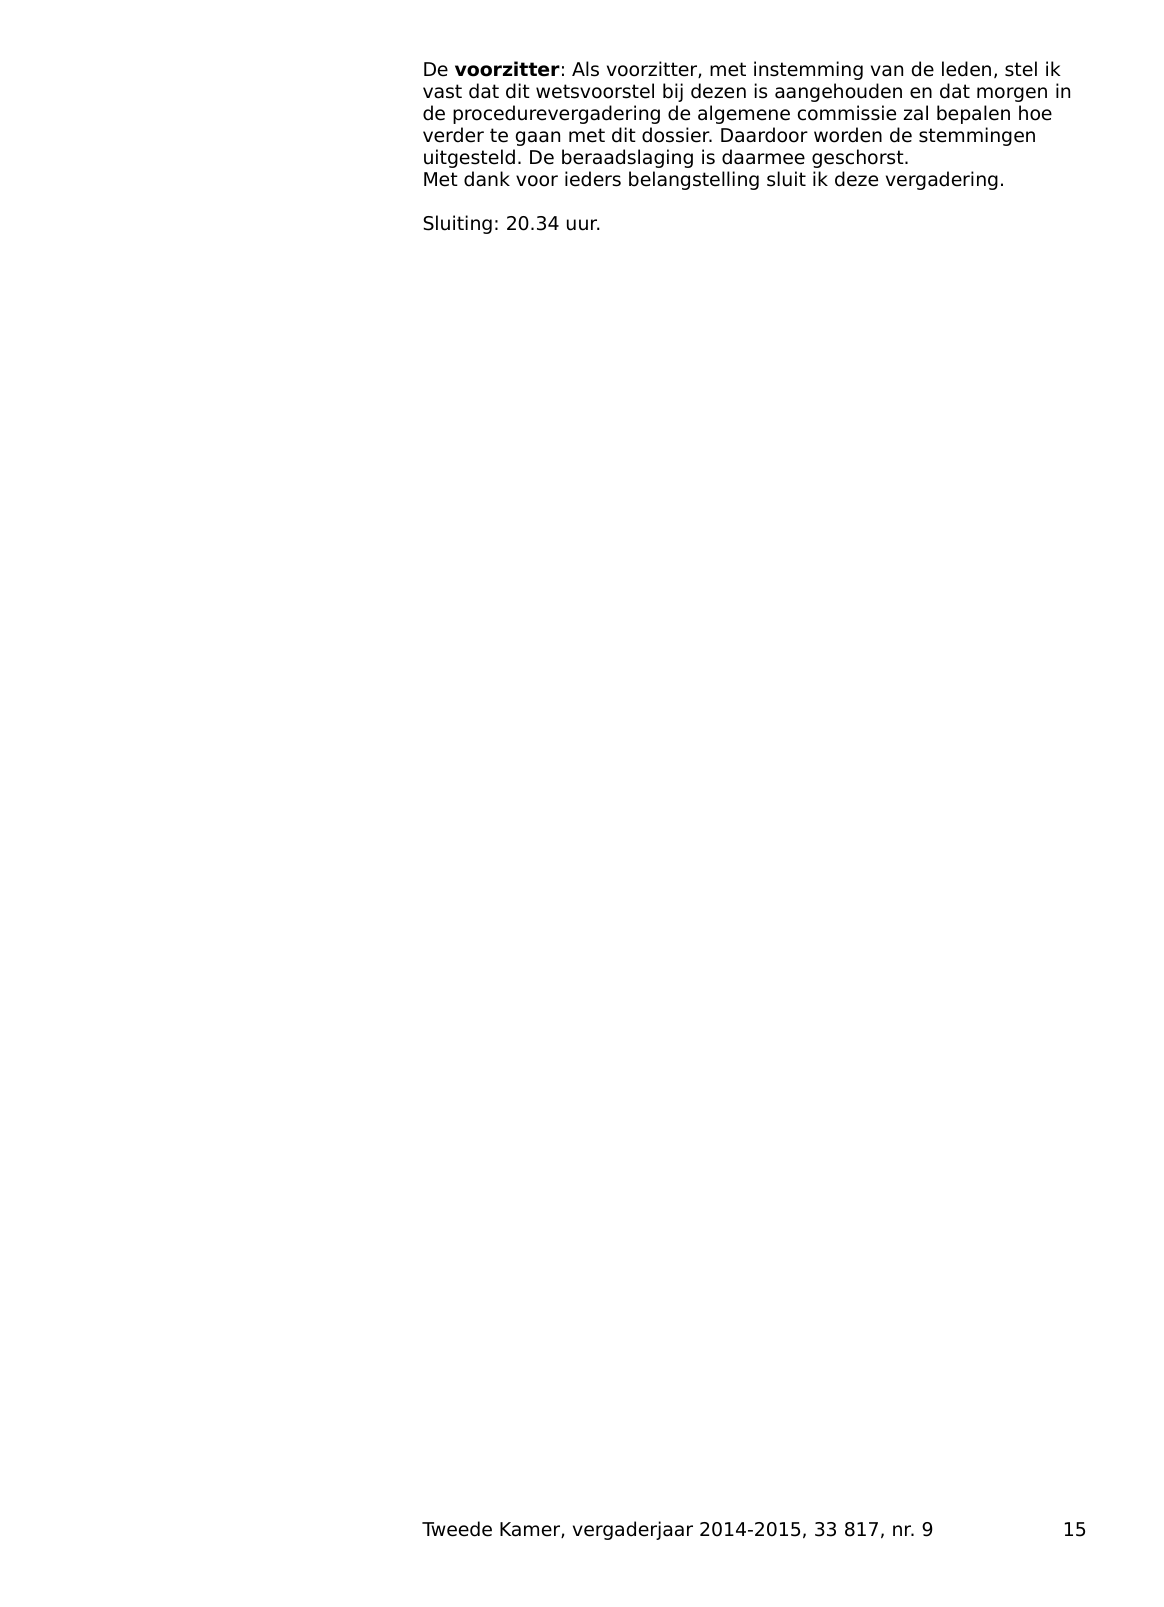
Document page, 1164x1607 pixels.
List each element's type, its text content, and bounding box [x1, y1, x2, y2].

text De voorzitter: Als voorzitter, met instemming van de leden, stel ik vast dat dit wetsvoorstel bij dezen is aangehouden en dat morgen in de procedurevergadering de algemene commissie zal bepalen hoe verder te gaan met dit dossier. Daardoor worden de stemmingen uitgesteld. De beraadslaging is daarmee geschorst. [422, 59, 1087, 169]
text Sluiting: 20.34 uur. [422, 213, 1087, 235]
text Met dank voor ieders belangstelling sluit ik deze vergadering. [422, 169, 1087, 191]
